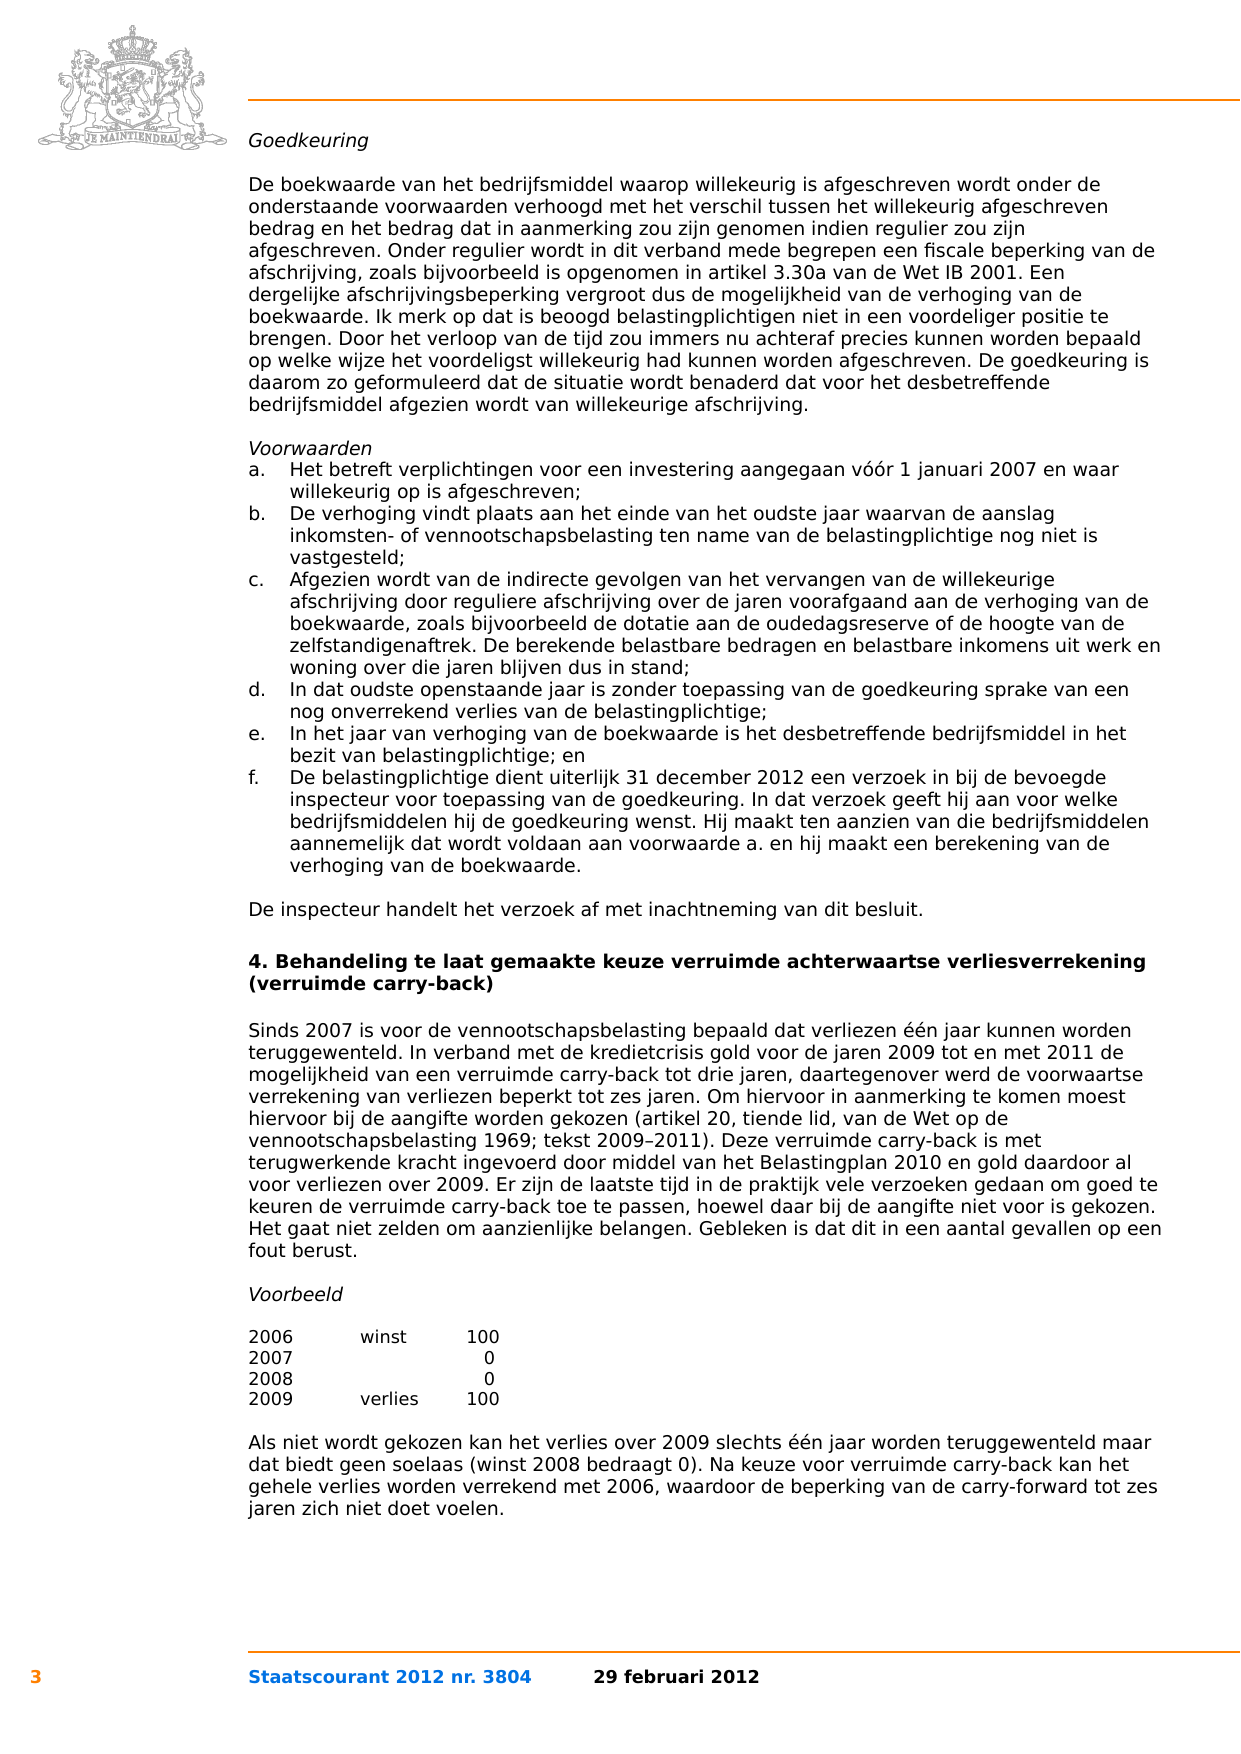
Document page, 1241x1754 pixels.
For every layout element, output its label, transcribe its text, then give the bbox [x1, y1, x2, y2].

text c. Afgezien wordt van de indirecte gevolgen van het vervangen van de willekeurige afschrijving door reguliere afschrijving over de jaren voorafgaand aan de verhoging van de boekwaarde, zoals bijvoorbeeld de dotatie aan de oudedagsreserve of de hoogte van de zelfstandigenaftrek. De berekende belastbare bedragen en belastbare inkomens uit werk en woning over die jaren blijven dus in stand; [248, 569, 1163, 679]
table_cell 100 [460, 1389, 1163, 1410]
table_cell 0 [460, 1369, 1163, 1389]
table_cell 2009 [248, 1389, 354, 1410]
table_cell 0 [460, 1348, 1163, 1368]
table_cell verlies [354, 1389, 460, 1410]
table_cell [354, 1369, 460, 1389]
text e. In het jaar van verhoging van de boekwaarde is het desbetreffende bedrijfsmiddel in het bezit van belastingplichtige; en [248, 723, 1163, 767]
table_cell 2007 [248, 1348, 354, 1368]
subtitle Voorwaarden [248, 437, 1163, 459]
text Sinds 2007 is voor de vennootschapsbelasting bepaald dat verliezen één jaar kunnen worden teruggewenteld. In verband met de kredietcrisis gold voor de jaren 2009 tot en met 2011 de mogelijkheid van een verruimde carry-back tot drie jaren, daartegenover werd de voorwaartse verrekening van verliezen beperkt tot zes jaren. Om hiervoor in aanmerking te komen moest hiervoor bij de aangifte worden gekozen (artikel 20, tiende lid, van de Wet op de vennootschapsbelasting 1969; tekst 2009–2011). Deze verruimde carry-back is met terugwerkende kracht ingevoerd door middel van het Belastingplan 2010 en gold daardoor al voor verliezen over 2009. Er zijn de laatste tijd in de praktijk vele verzoeken gedaan om goed te keuren de verruimde carry-back toe te passen, hoewel daar bij de aangifte niet voor is gekozen. Het gaat niet zelden om aanzienlijke belangen. Gebleken is dat dit in een aantal gevallen op een fout berust. [248, 1020, 1163, 1262]
text De inspecteur handelt het verzoek af met inachtneming van dit besluit. [248, 899, 1163, 921]
table_header 100 [460, 1327, 1163, 1348]
table_header winst [354, 1327, 460, 1348]
text De boekwaarde van het bedrijfsmiddel waarop willekeurig is afgeschreven wordt onder de onderstaande voorwaarden verhoogd met het verschil tussen het willekeurig afgeschreven bedrag en het bedrag dat in aanmerking zou zijn genomen indien regulier zou zijn afgeschreven. Onder regulier wordt in dit verband mede begrepen een fiscale beperking van de afschrijving, zoals bijvoorbeeld is opgenomen in artikel 3.30a van de Wet IB 2001. Een dergelijke afschrijvingsbeperking vergroot dus de mogelijkheid van de verhoging van de boekwaarde. Ik merk op dat is beoogd belastingplichtigen niet in een voordeliger positie te brengen. Door het verloop van de tijd zou immers nu achteraf precies kunnen worden bepaald op welke wijze het voordeligst willekeurig had kunnen worden afgeschreven. De goedkeuring is daarom zo geformuleerd dat de situatie wordt benaderd dat voor het desbetreffende bedrijfsmiddel afgezien wordt van willekeurige afschrijving. [248, 174, 1163, 416]
text a. Het betreft verplichtingen voor een investering aangegaan vóór 1 januari 2007 en waar willekeurig op is afgeschreven; [248, 459, 1163, 503]
subtitle Voorbeeld [248, 1283, 1163, 1305]
table_header 2006 [248, 1327, 354, 1348]
subtitle Goedkeuring [248, 130, 1163, 152]
text d. In dat oudste openstaande jaar is zonder toepassing van de goedkeuring sprake van een nog onverrekend verlies van de belastingplichtige; [248, 679, 1163, 723]
text Als niet wordt gekozen kan het verlies over 2009 slechts één jaar worden teruggewenteld maar dat biedt geen soelaas (winst 2008 bedraagt 0). Na keuze voor verruimde carry-back kan het gehele verlies worden verrekend met 2006, waardoor de beperking van de carry-forward tot zes jaren zich niet doet voelen. [248, 1432, 1163, 1519]
table_cell [354, 1348, 460, 1368]
picture [38, 25, 227, 150]
table_cell 2008 [248, 1369, 354, 1389]
text b. De verhoging vindt plaats aan het einde van het oudste jaar waarvan de aanslag inkomsten- of vennootschapsbelasting ten name van de belastingplichtige nog niet is vastgesteld; [248, 503, 1163, 569]
text f. De belastingplichtige dient uiterlijk 31 december 2012 een verzoek in bij de bevoegde inspecteur voor toepassing van de goedkeuring. In dat verzoek geeft hij aan voor welke bedrijfsmiddelen hij de goedkeuring wenst. Hij maakt ten aanzien van die bedrijfsmiddelen aannemelijk dat wordt voldaan aan voorwaarde a. en hij maakt een berekening van de verhoging van de boekwaarde. [248, 767, 1163, 877]
subtitle 4. Behandeling te laat gemaakte keuze verruimde achterwaartse verliesverrekening (verruimde carry-back) [248, 951, 1163, 995]
